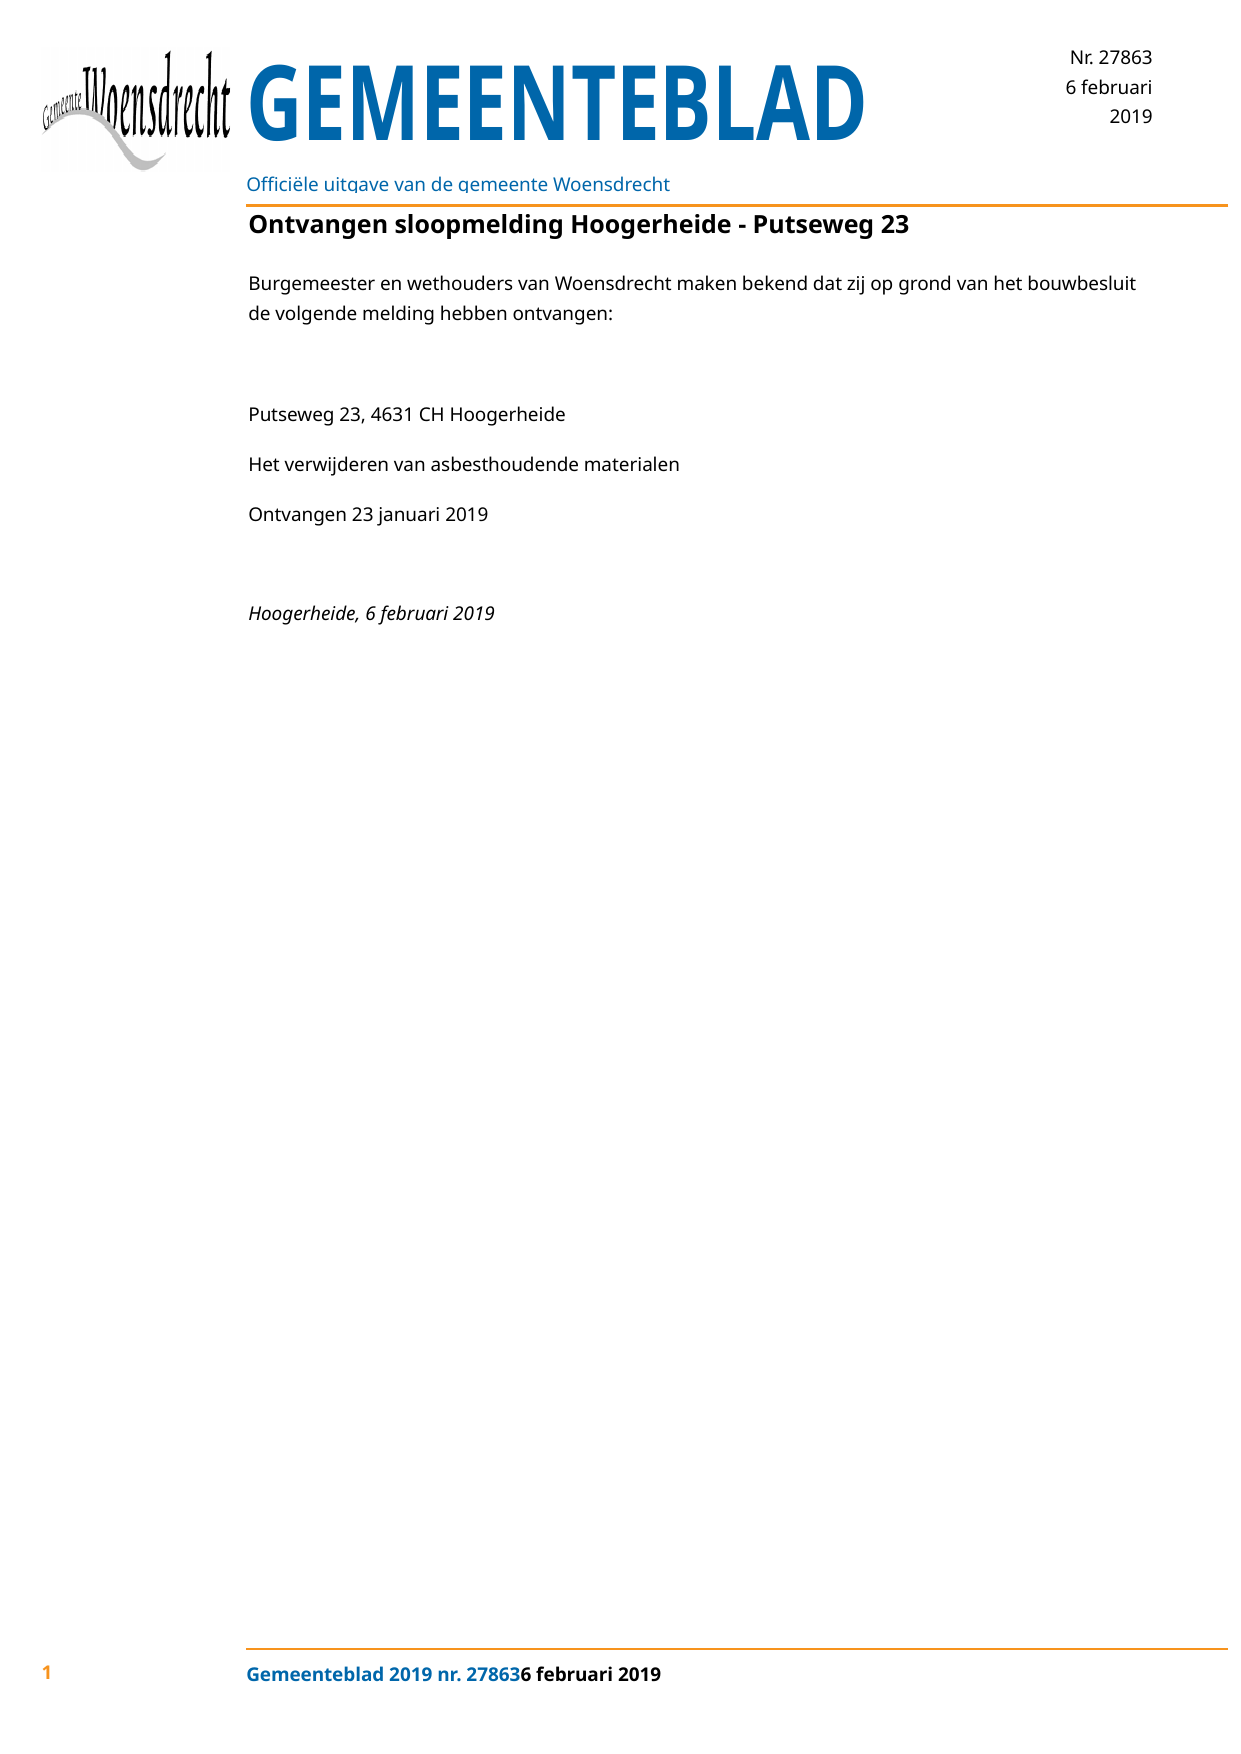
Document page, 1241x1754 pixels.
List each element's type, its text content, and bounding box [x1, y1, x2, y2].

picture [41, 47, 231, 172]
text Burgemeester en wethouders van Woensdrecht maken bekend dat zij op grond van het bouwbesluit de volgende melding hebben ontvangen: [248, 270, 1152, 326]
text Hoogerheide, 6 februari 2019 [248, 600, 1152, 626]
text Putseweg 23, 4631 CH Hoogerheide [248, 401, 1152, 426]
text Het verwijderen van asbesthoudende materialen [248, 451, 1152, 477]
text Ontvangen sloopmelding Hoogerheide - Putseweg 23 [248, 207, 1152, 241]
text Ontvangen 23 januari 2019 [248, 502, 1152, 527]
